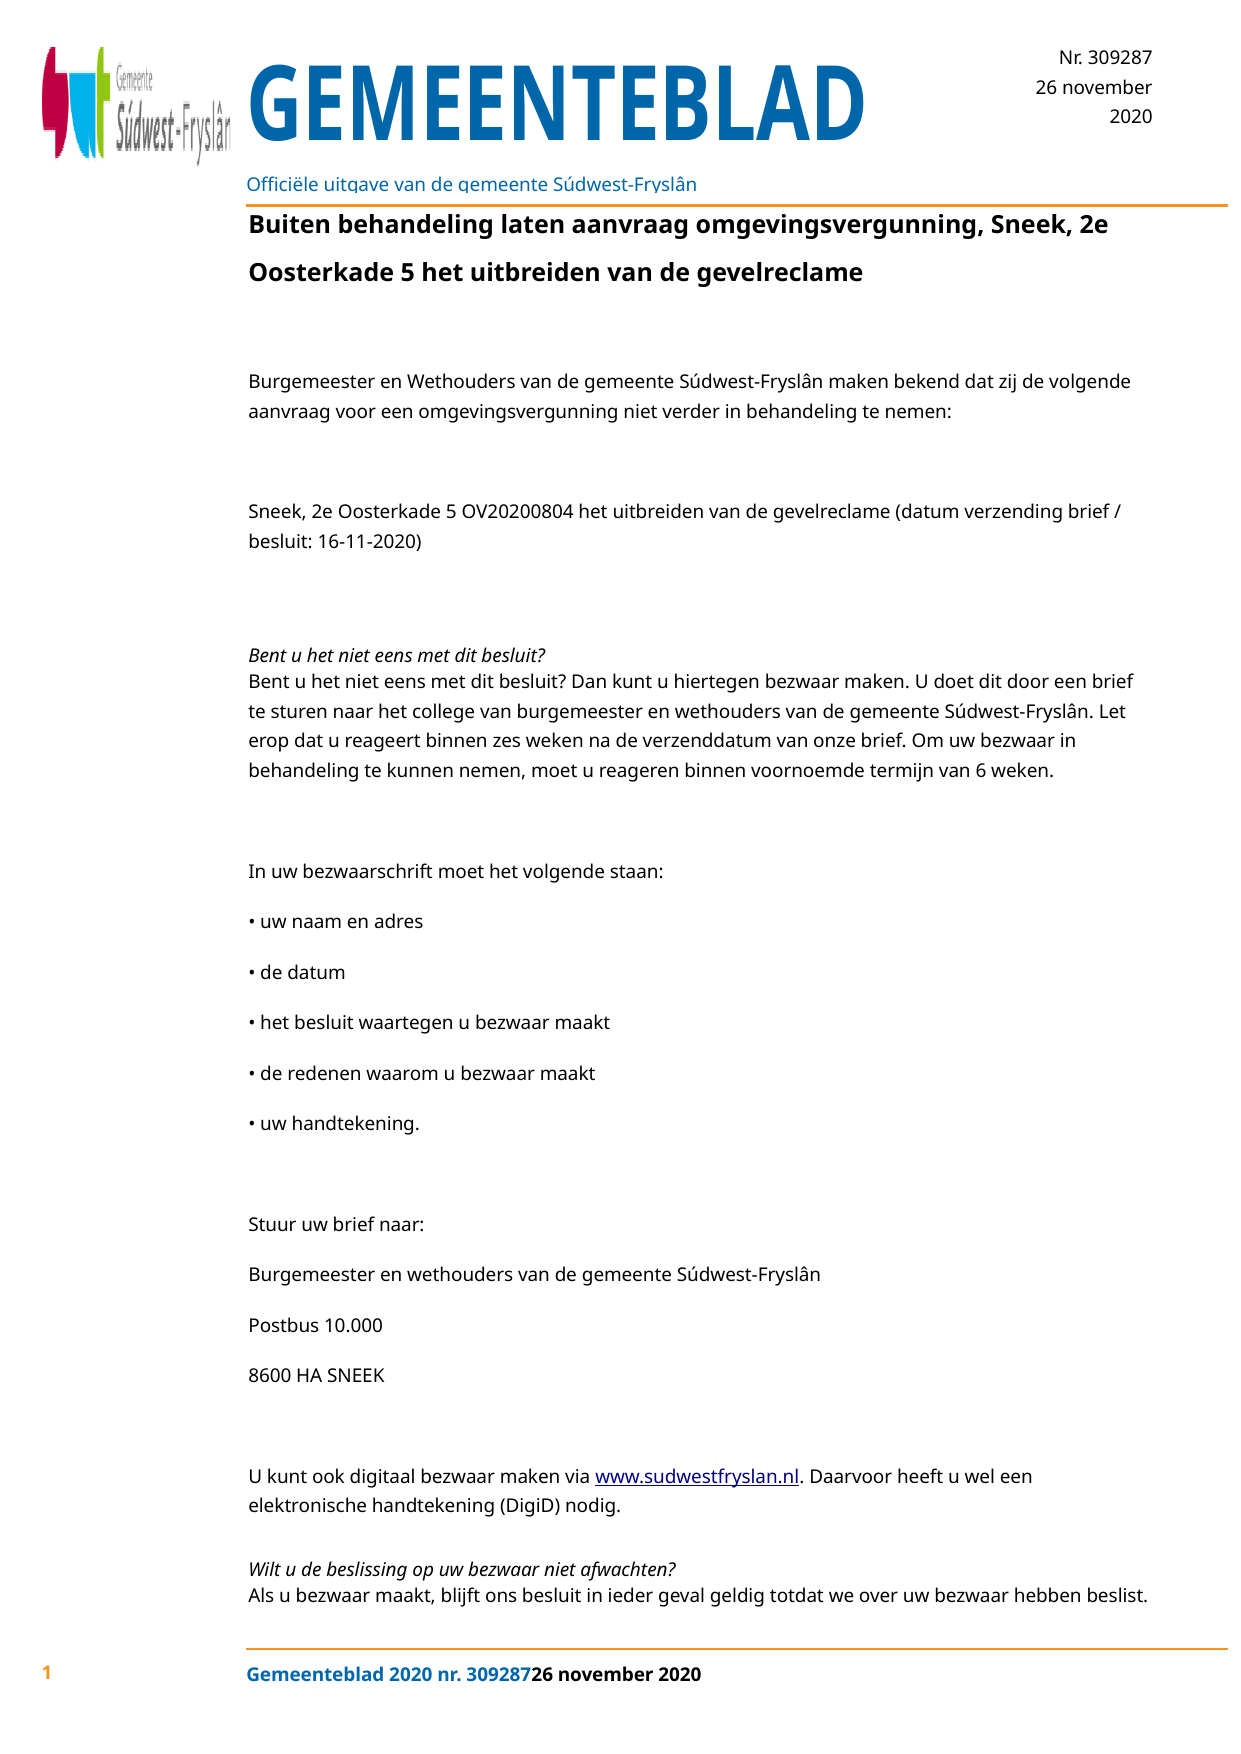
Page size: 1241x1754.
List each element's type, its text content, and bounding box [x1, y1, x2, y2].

text Stuur uw brief naar: [248, 1211, 1152, 1237]
text Postbus 10.000 [248, 1312, 1152, 1337]
text Sneek, 2e Oosterkade 5 OV20200804 het uitbreiden van de gevelreclame (datum verzending brief / besluit: 16-11-2020) [248, 499, 1152, 554]
text U kunt ook digitaal bezwaar maken via www.sudwestfryslan.nl. Daarvoor heeft u wel een elektronische handtekening (DigiD) nodig. [248, 1463, 1152, 1518]
text Als u bezwaar maakt, blijft ons besluit in ieder geval geldig totdat we over uw bezwaar hebben beslist. [248, 1582, 1152, 1608]
text 8600 HA SNEEK [248, 1362, 1152, 1388]
text Buiten behandeling laten aanvraag omgevingsvergunning, Sneek, 2e Oosterkade 5 het uitbreiden van de gevelreclame [248, 207, 1152, 288]
picture [41, 47, 231, 172]
text Wilt u de beslissing op uw bezwaar niet afwachten? [248, 1557, 1152, 1582]
text • uw handtekening. [248, 1110, 1152, 1136]
text • het besluit waartegen u bezwaar maakt [248, 1009, 1152, 1035]
text Bent u het niet eens met dit besluit? Dan kunt u hiertegen bezwaar maken. U doet dit door een brief te sturen naar het college van burgemeester en wethouders van de gemeente Súdwest-Fryslân. Let erop dat u reageert binnen zes weken na de verzenddatum van onze brief. Om uw bezwaar in behandeling te kunnen nemen, moet u reageren binnen voornoemde termijn van 6 weken. [248, 668, 1152, 783]
text • de datum [248, 959, 1152, 984]
text • de redenen waarom u bezwaar maakt [248, 1060, 1152, 1085]
text Bent u het niet eens met dit besluit? [248, 643, 1152, 668]
text Burgemeester en wethouders van de gemeente Súdwest-Fryslân [248, 1261, 1152, 1287]
text In uw bezwaarschrift moet het volgende staan: [248, 858, 1152, 884]
text Burgemeester en Wethouders van de gemeente Súdwest-Fryslân maken bekend dat zij de volgende aanvraag voor een omgevingsvergunning niet verder in behandeling te nemen: [248, 368, 1152, 424]
text • uw naam en adres [248, 908, 1152, 934]
